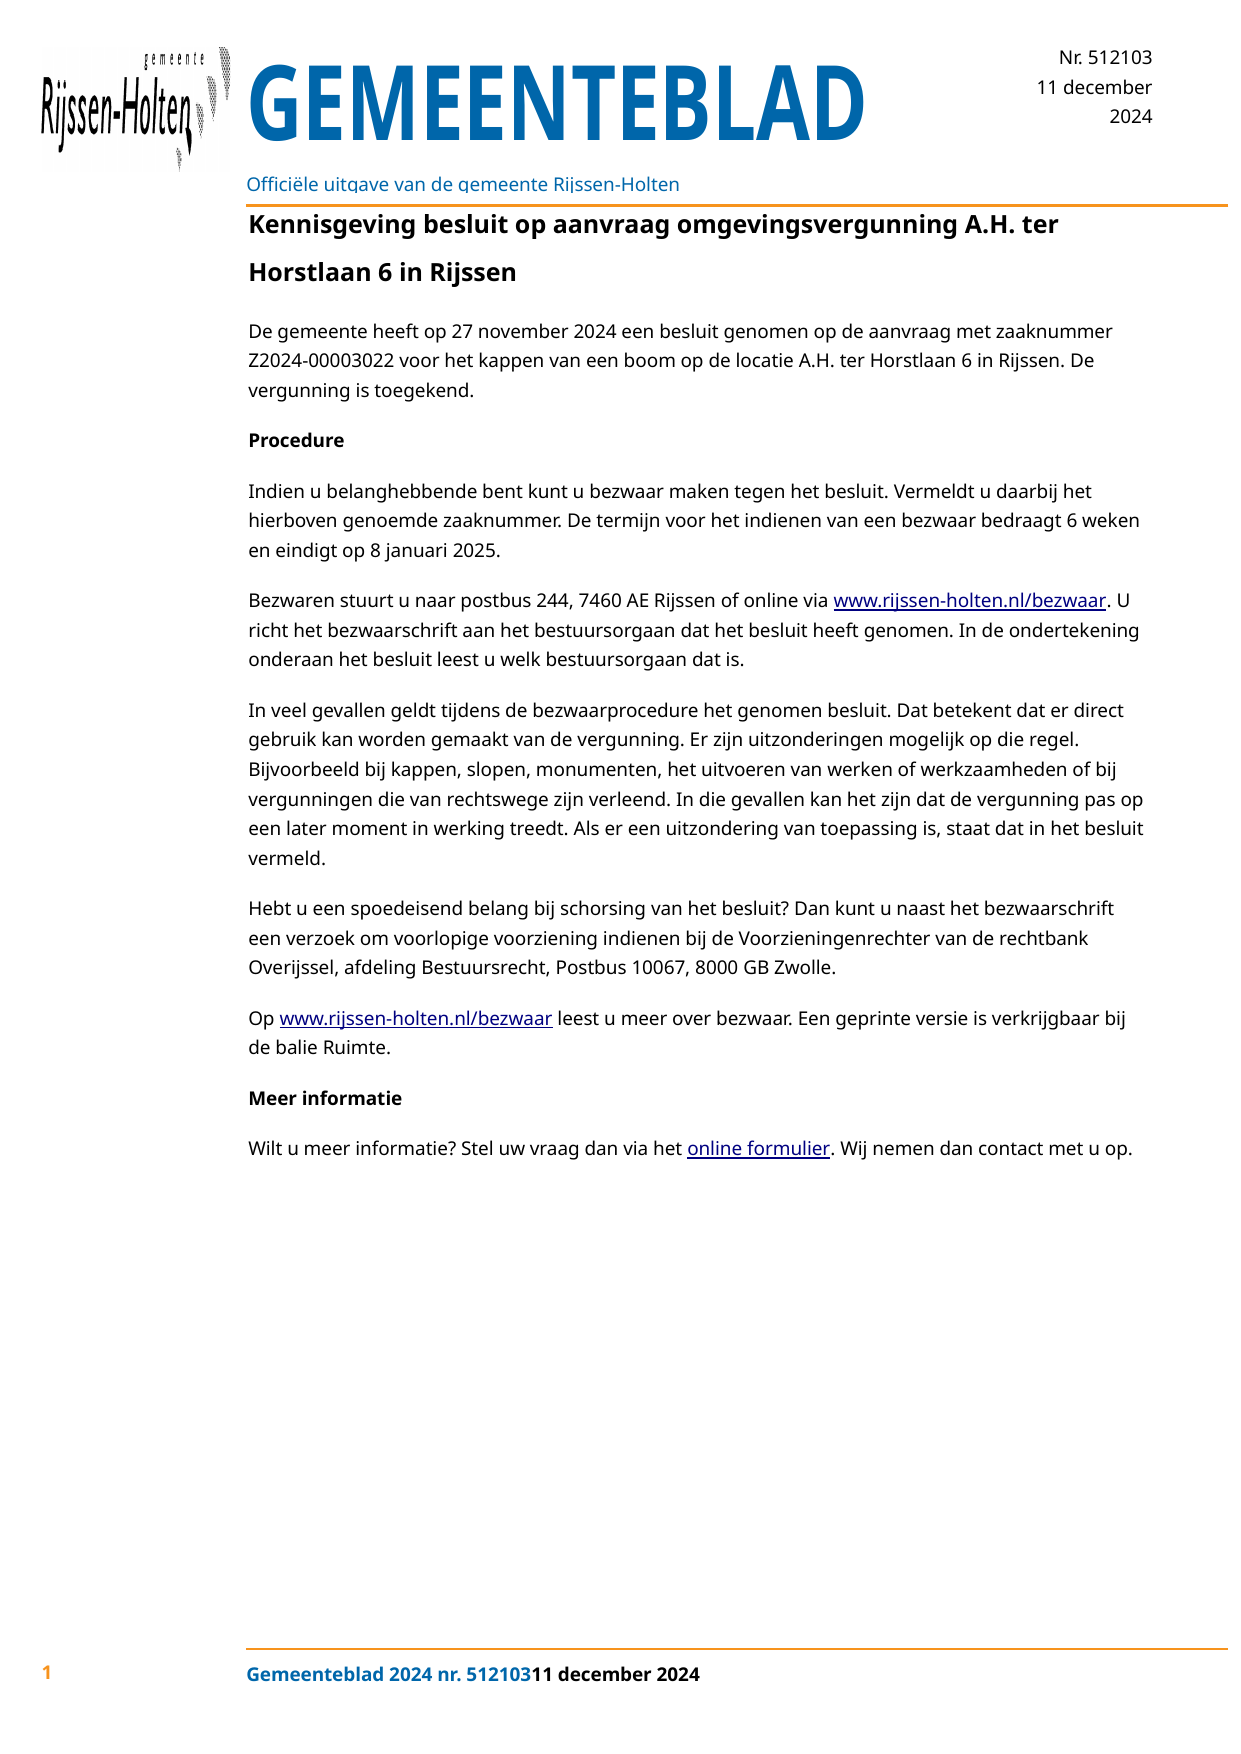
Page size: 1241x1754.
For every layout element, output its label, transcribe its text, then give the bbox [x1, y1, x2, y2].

text Op www.rijssen-holten.nl/bezwaar leest u meer over bezwaar. Een geprinte versie is verkrijgbaar bij de balie Ruimte. [248, 1005, 1152, 1060]
text Meer informatie [248, 1085, 1152, 1111]
text Hebt u een spoedeisend belang bij schorsing van het besluit? Dan kunt u naast het bezwaarschrift een verzoek om voorlopige voorziening indienen bij de Voorzieningenrechter van de rechtbank Overijssel, afdeling Bestuursrecht, Postbus 10067, 8000 GB Zwolle. [248, 895, 1152, 980]
picture [41, 47, 231, 172]
text Wilt u meer informatie? Stel uw vraag dan via het online formulier. Wij nemen dan contact met u op. [248, 1135, 1152, 1161]
text Indien u belanghebbende bent kunt u bezwaar maken tegen het besluit. Vermeldt u daarbij het hierboven genoemde zaaknummer. De termijn voor het indienen van een bezwaar bedraagt 6 weken en eindigt op 8 januari 2025. [248, 478, 1152, 563]
text Procedure [248, 427, 1152, 453]
text Bezwaren stuurt u naar postbus 244, 7460 AE Rijssen of online via www.rijssen-holten.nl/bezwaar. U richt het bezwaarschrift aan het bestuursorgaan dat het besluit heeft genomen. In de ondertekening onderaan het besluit leest u welk bestuursorgaan dat is. [248, 587, 1152, 672]
text Kennisgeving besluit op aanvraag omgevingsvergunning A.H. ter Horstlaan 6 in Rijssen [248, 207, 1152, 288]
text In veel gevallen geldt tijdens de bezwaarprocedure het genomen besluit. Dat betekent dat er direct gebruik kan worden gemaakt van de vergunning. Er zijn uitzonderingen mogelijk op die regel. Bijvoorbeeld bij kappen, slopen, monumenten, het uitvoeren van werken of werkzaamheden of bij vergunningen die van rechtswege zijn verleend. In die gevallen kan het zijn dat de vergunning pas op een later moment in werking treedt. Als er een uitzondering van toepassing is, staat dat in het besluit vermeld. [248, 697, 1152, 871]
text De gemeente heeft op 27 november 2024 een besluit genomen op de aanvraag met zaaknummer Z2024-00003022 voor het kappen van een boom op de locatie A.H. ter Horstlaan 6 in Rijssen. De vergunning is toegekend. [248, 318, 1152, 403]
